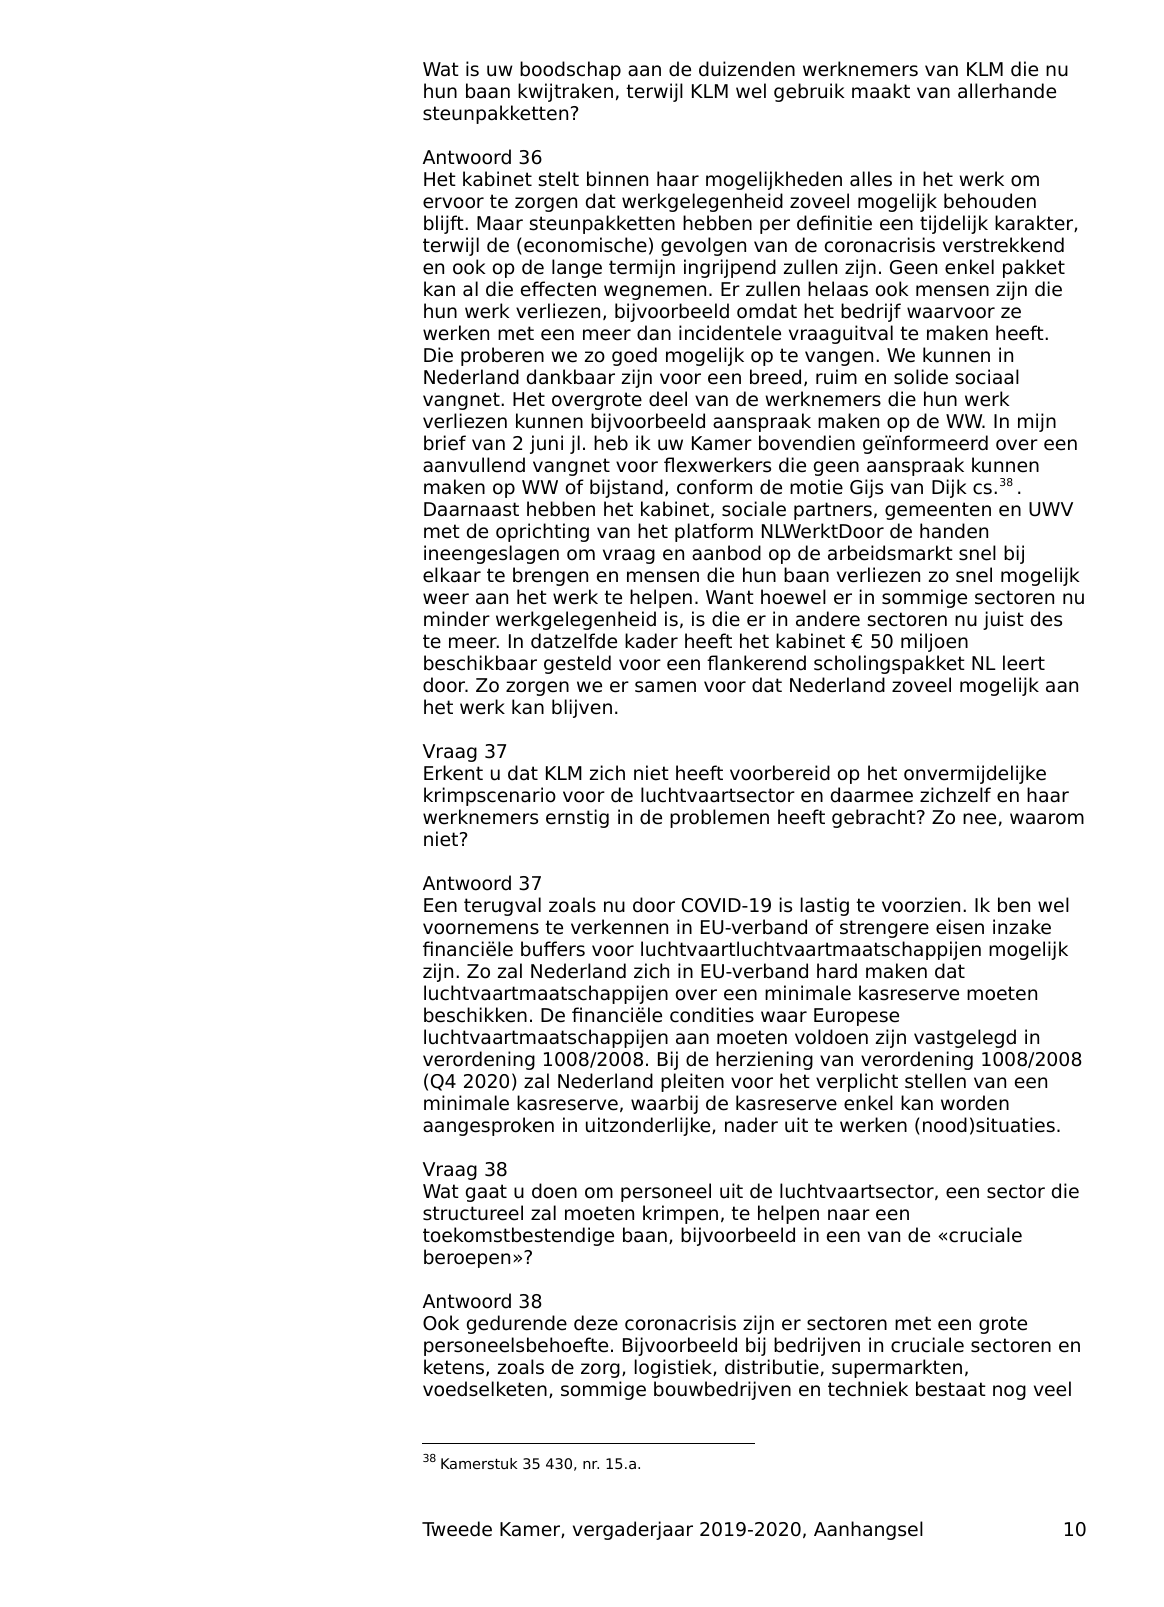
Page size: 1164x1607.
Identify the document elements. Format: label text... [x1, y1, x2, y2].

text Antwoord 36 [422, 147, 1087, 169]
text Wat is uw boodschap aan de duizenden werknemers van KLM die nu hun baan kwijtraken, terwijl KLM wel gebruik maakt van allerhande steunpakketten? [422, 59, 1087, 125]
text Antwoord 38 [422, 1291, 1087, 1313]
text Antwoord 37 [422, 873, 1087, 895]
text Vraag 38 [422, 1159, 1087, 1181]
text Ook gedurende deze coronacrisis zijn er sectoren met een grote personeelsbehoefte. Bijvoorbeeld bij bedrijven in cruciale sectoren en ketens, zoals de zorg, logistiek, distributie, supermarkten, voedselketen, sommige bouwbedrijven en techniek bestaat nog veel [422, 1313, 1087, 1401]
text Een terugval zoals nu door COVID-19 is lastig te voorzien. Ik ben wel voornemens te verkennen in EU-verband of strengere eisen inzake financiële buffers voor luchtvaartluchtvaartmaatschappijen mogelijk zijn. Zo zal Nederland zich in EU-verband hard maken dat luchtvaartmaatschappijen over een minimale kasreserve moeten beschikken. De financiële condities waar Europese luchtvaartmaatschappijen aan moeten voldoen zijn vastgelegd in verordening 1008/2008. Bij de herziening van verordening 1008/2008 (Q4 2020) zal Nederland pleiten voor het verplicht stellen van een minimale kasreserve, waarbij de kasreserve enkel kan worden aangesproken in uitzonderlijke, nader uit te werken (nood)situaties. [422, 895, 1087, 1137]
text Wat gaat u doen om personeel uit de luchtvaartsector, een sector die structureel zal moeten krimpen, te helpen naar een toekomstbestendige baan, bijvoorbeeld in een van de «cruciale beroepen»? [422, 1181, 1087, 1269]
text Het kabinet stelt binnen haar mogelijkheden alles in het werk om ervoor te zorgen dat werkgelegenheid zoveel mogelijk behouden blijft. Maar steunpakketten hebben per definitie een tijdelijk karakter, terwijl de (economische) gevolgen van de coronacrisis verstrekkend en ook op de lange termijn ingrijpend zullen zijn. Geen enkel pakket kan al die effecten wegnemen. Er zullen helaas ook mensen zijn die hun werk verliezen, bijvoorbeeld omdat het bedrijf waarvoor ze werken met een meer dan incidentele vraaguitval te maken heeft. Die proberen we zo goed mogelijk op te vangen. We kunnen in Nederland dankbaar zijn voor een breed, ruim en solide sociaal vangnet. Het overgrote deel van de werknemers die hun werk verliezen kunnen bijvoorbeeld aanspraak maken op de WW. In mijn brief van 2 juni jl. heb ik uw Kamer bovendien geïnformeerd over een aanvullend vangnet voor flexwerkers die geen aanspraak kunnen maken op WW of bijstand, conform de motie Gijs van Dijk cs.. Daarnaast hebben het kabinet, sociale partners, gemeenten en UWV met de oprichting van het platform NLWerktDoor de handen ineengeslagen om vraag en aanbod op de arbeidsmarkt snel bij elkaar te brengen en mensen die hun baan verliezen zo snel mogelijk weer aan het werk te helpen. Want hoewel er in sommige sectoren nu minder werkgelegenheid is, is die er in andere sectoren nu juist des te meer. In datzelfde kader heeft het kabinet € 50 miljoen beschikbaar gesteld voor een flankerend scholingspakket NL leert door. Zo zorgen we er samen voor dat Nederland zoveel mogelijk aan het werk kan blijven. [422, 169, 1087, 719]
text Kamerstuk 35 430, nr. 15.a. [422, 1452, 1087, 1474]
text Vraag 37 [422, 741, 1087, 763]
text Erkent u dat KLM zich niet heeft voorbereid op het onvermijdelijke krimpscenario voor de luchtvaartsector en daarmee zichzelf en haar werknemers ernstig in de problemen heeft gebracht? Zo nee, waarom niet? [422, 763, 1087, 851]
